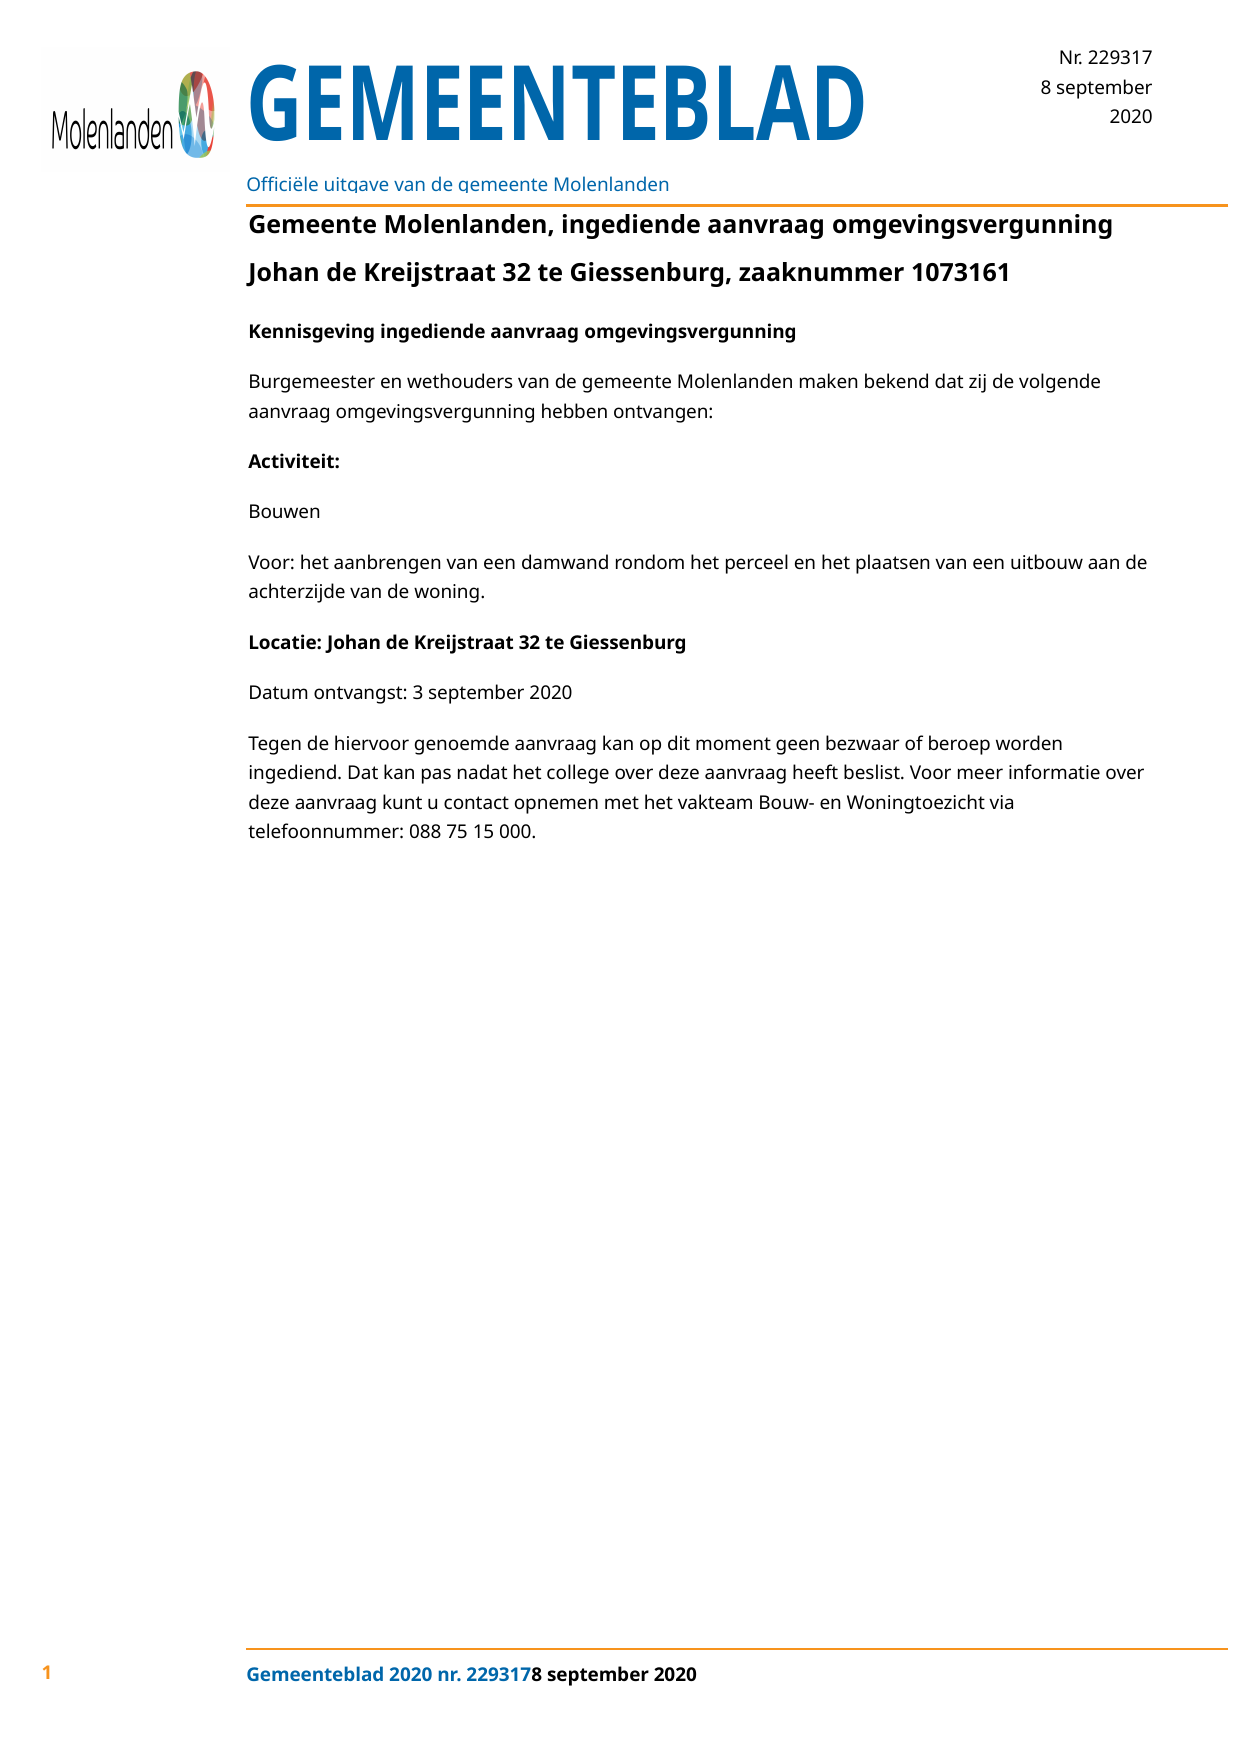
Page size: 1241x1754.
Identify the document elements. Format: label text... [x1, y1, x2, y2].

text Gemeente Molenlanden, ingediende aanvraag omgevingsvergunning Johan de Kreijstraat 32 te Giessenburg, zaaknummer 1073161 [248, 207, 1152, 288]
text Locatie: Johan de Kreijstraat 32 te Giessenburg [248, 629, 1152, 655]
text Activiteit: [248, 448, 1152, 474]
text Voor: het aanbrengen van een damwand rondom het perceel en het plaatsen van een uitbouw aan de achterzijde van de woning. [248, 549, 1152, 604]
picture [41, 47, 231, 172]
text Bouwen [248, 499, 1152, 524]
text Tegen de hiervoor genoemde aanvraag kan op dit moment geen bezwaar of beroep worden ingediend. Dat kan pas nadat het college over deze aanvraag heeft beslist. Voor meer informatie over deze aanvraag kunt u contact opnemen met het vakteam Bouw- en Woningtoezicht via telefoonnummer: 088 75 15 000. [248, 730, 1152, 844]
text Burgemeester en wethouders van de gemeente Molenlanden maken bekend dat zij de volgende aanvraag omgevingsvergunning hebben ontvangen: [248, 368, 1152, 424]
text Kennisgeving ingediende aanvraag omgevingsvergunning [248, 318, 1152, 344]
text Datum ontvangst: 3 september 2020 [248, 679, 1152, 705]
